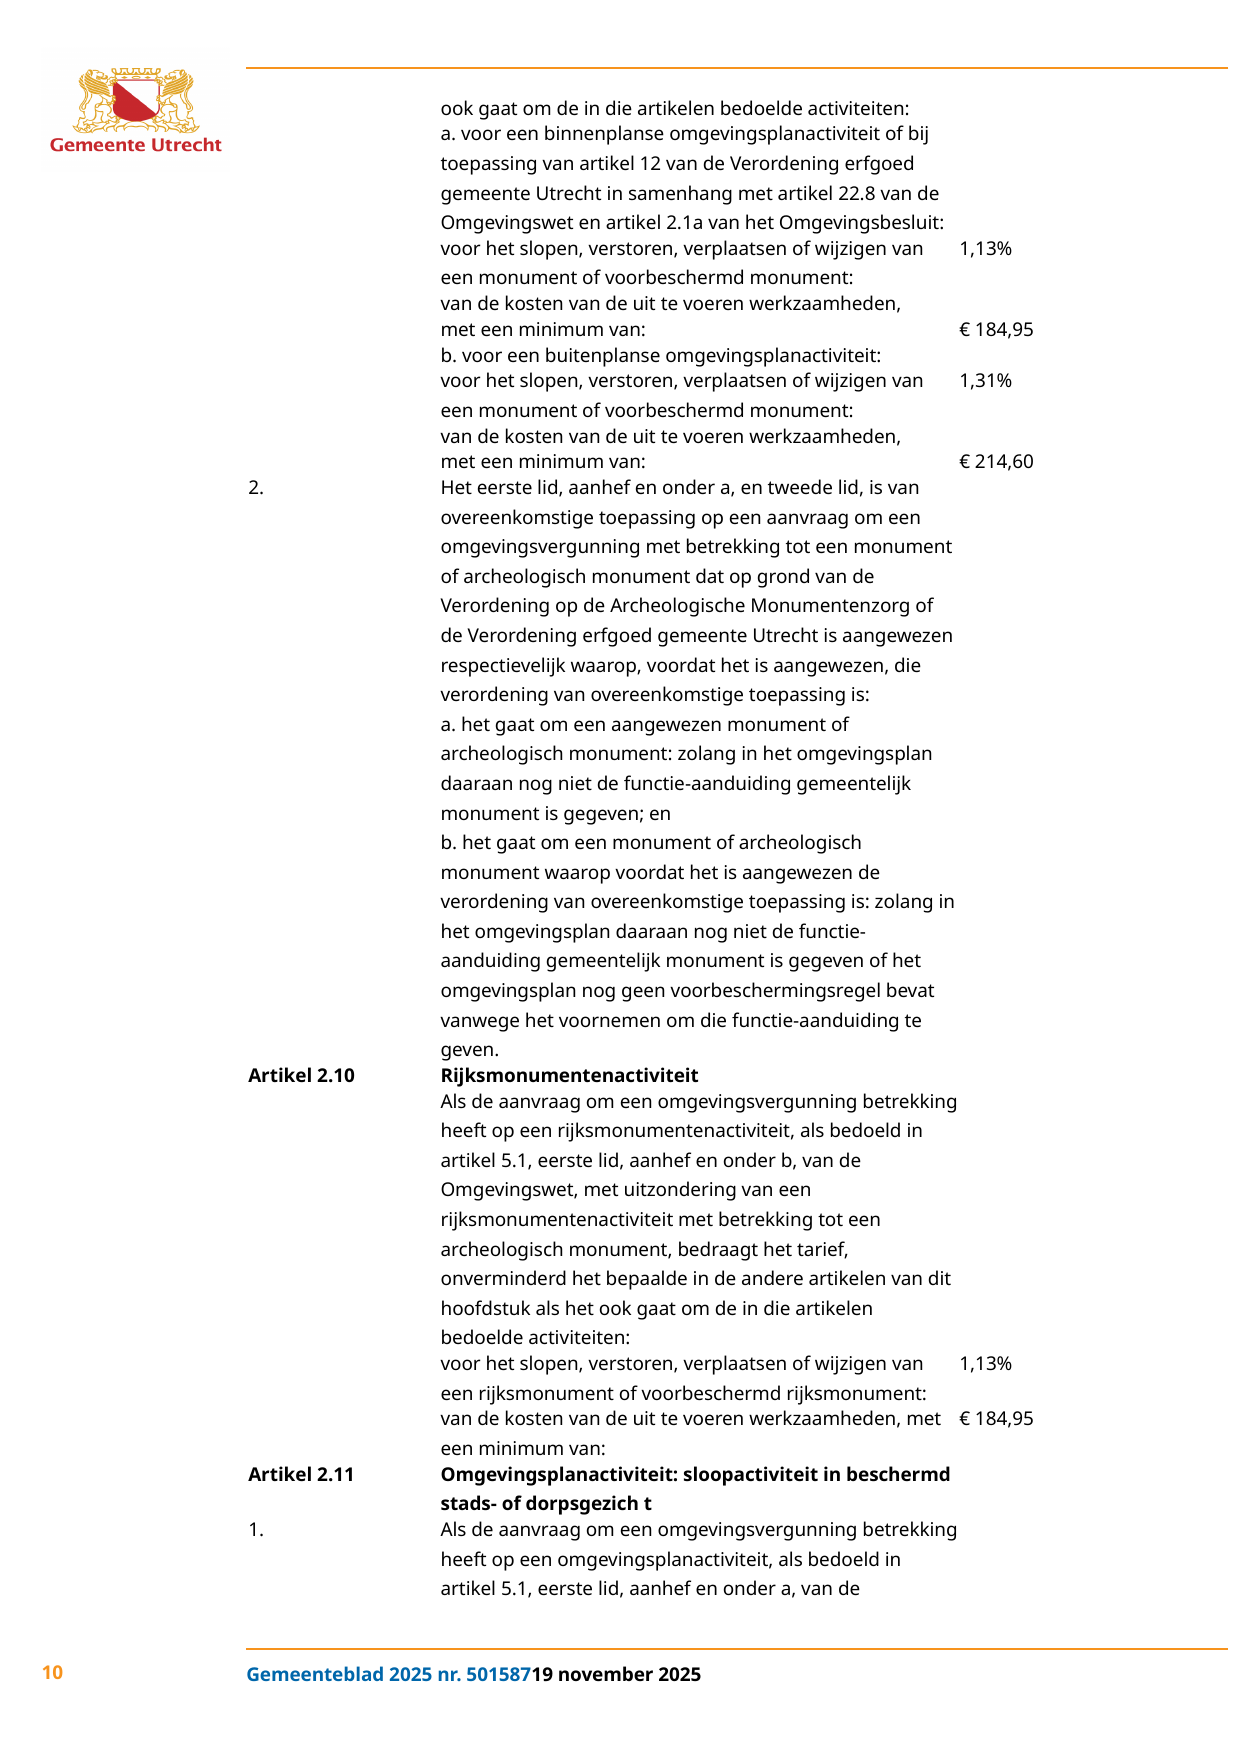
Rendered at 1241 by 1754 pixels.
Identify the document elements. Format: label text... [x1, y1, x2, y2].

table_cell € 214,60 [959, 449, 1152, 474]
table_cell [248, 449, 440, 474]
table_cell [959, 1461, 1152, 1516]
table_cell [248, 316, 440, 342]
table_cell [248, 95, 440, 121]
table_cell [248, 1350, 440, 1406]
table_cell a. voor een binnenplanse omgevingsplanactiviteit of bij toepassing van artikel 12 van de Verordening erfgoed gemeente Utrecht in samenhang met artikel 22.8 van de Omgevingswet en artikel 2.1a van het Omgevingsbesluit: [440, 121, 959, 235]
table_cell [959, 1516, 1152, 1601]
table_cell [959, 342, 1152, 367]
table_cell [959, 423, 1152, 448]
table_cell van de kosten van de uit te voeren werkzaamheden, [440, 290, 959, 316]
table_cell [248, 1406, 440, 1461]
table_cell Als de aanvraag om een omgevingsvergunning betrekking heeft op een omgevingsplanactiviteit, als bedoeld in artikel 5.1, eerste lid, aanhef en onder a, van de [440, 1516, 959, 1601]
table_cell [248, 235, 440, 290]
table_cell van de kosten van de uit te voeren werkzaamheden, [440, 423, 959, 448]
picture [41, 47, 231, 172]
table_cell [248, 342, 440, 367]
table_cell Rijksmonumentenactiviteit [440, 1062, 959, 1088]
table_cell van de kosten van de uit te voeren werkzaamheden, met een minimum van: [440, 1406, 959, 1461]
table_cell € 184,95 [959, 316, 1152, 342]
table_cell [959, 1088, 1152, 1350]
table_cell voor het slopen, verstoren, verplaatsen of wijzigen van een rijksmonument of voorbeschermd rijksmonument: [440, 1350, 959, 1406]
table_cell b. voor een buitenplanse omgevingsplanactiviteit: [440, 342, 959, 367]
table_cell 1,13% [959, 235, 1152, 290]
table_cell [248, 1088, 440, 1350]
table_cell Het eerste lid, aanhef en onder a, en tweede lid, is van overeenkomstige toepassing op een aanvraag om een omgevingsvergunning met betrekking tot een monument of archeologisch monument dat op grond van de Verordening op de Archeologische Monumentenzorg of de Verordening erfgoed gemeente Utrecht is aangewezen respectievelijk waarop, voordat het is aangewezen, die verordening van overeenkomstige toepassing is: a. het gaat om een aangewezen monument of archeologisch monument: zolang in het omgevingsplan daaraan nog niet de functie-aanduiding gemeentelijk monument is gegeven; en b. het gaat om een monument of archeologisch monument waarop voordat het is aangewezen de verordening van overeenkomstige toepassing is: zolang in het omgevingsplan daaraan nog niet de functie-aanduiding gemeentelijk monument is gegeven of het omgevingsplan nog geen voorbeschermingsregel bevat vanwege het voornemen om die functie-aanduiding te geven. [440, 474, 959, 1062]
table_cell met een minimum van: [440, 316, 959, 342]
table_cell Als de aanvraag om een omgevingsvergunning betrekking heeft op een rijksmonumentenactiviteit, als bedoeld in artikel 5.1, eerste lid, aanhef en onder b, van de Omgevingswet, met uitzondering van een rijksmonumentenactiviteit met betrekking tot een archeologisch monument, bedraagt het tarief, onverminderd het bepaalde in de andere artikelen van dit hoofdstuk als het ook gaat om de in die artikelen bedoelde activiteiten: [440, 1088, 959, 1350]
table_cell 1. [248, 1516, 440, 1601]
table_cell [248, 121, 440, 235]
table_cell 2. [248, 474, 440, 1062]
table_cell [959, 290, 1152, 316]
table_cell Artikel 2.11 [248, 1461, 440, 1516]
table_cell [959, 95, 1152, 121]
table_cell [248, 423, 440, 448]
table_cell [248, 290, 440, 316]
table_cell voor het slopen, verstoren, verplaatsen of wijzigen van een monument of voorbeschermd monument: [440, 235, 959, 290]
table_cell [959, 121, 1152, 235]
table_cell Omgevingsplanactiviteit: sloopactiviteit in beschermd stads- of dorpsgezich t [440, 1461, 959, 1516]
table_cell 1,13% [959, 1350, 1152, 1406]
table_cell [959, 474, 1152, 1062]
table_cell ook gaat om de in die artikelen bedoelde activiteiten: [440, 95, 959, 121]
table_cell 1,31% [959, 368, 1152, 423]
table_cell € 184,95 [959, 1406, 1152, 1461]
table_cell [959, 1062, 1152, 1088]
table_cell [248, 368, 440, 423]
table_cell Artikel 2.10 [248, 1062, 440, 1088]
table_cell voor het slopen, verstoren, verplaatsen of wijzigen van een monument of voorbeschermd monument: [440, 368, 959, 423]
table_cell met een minimum van: [440, 449, 959, 474]
